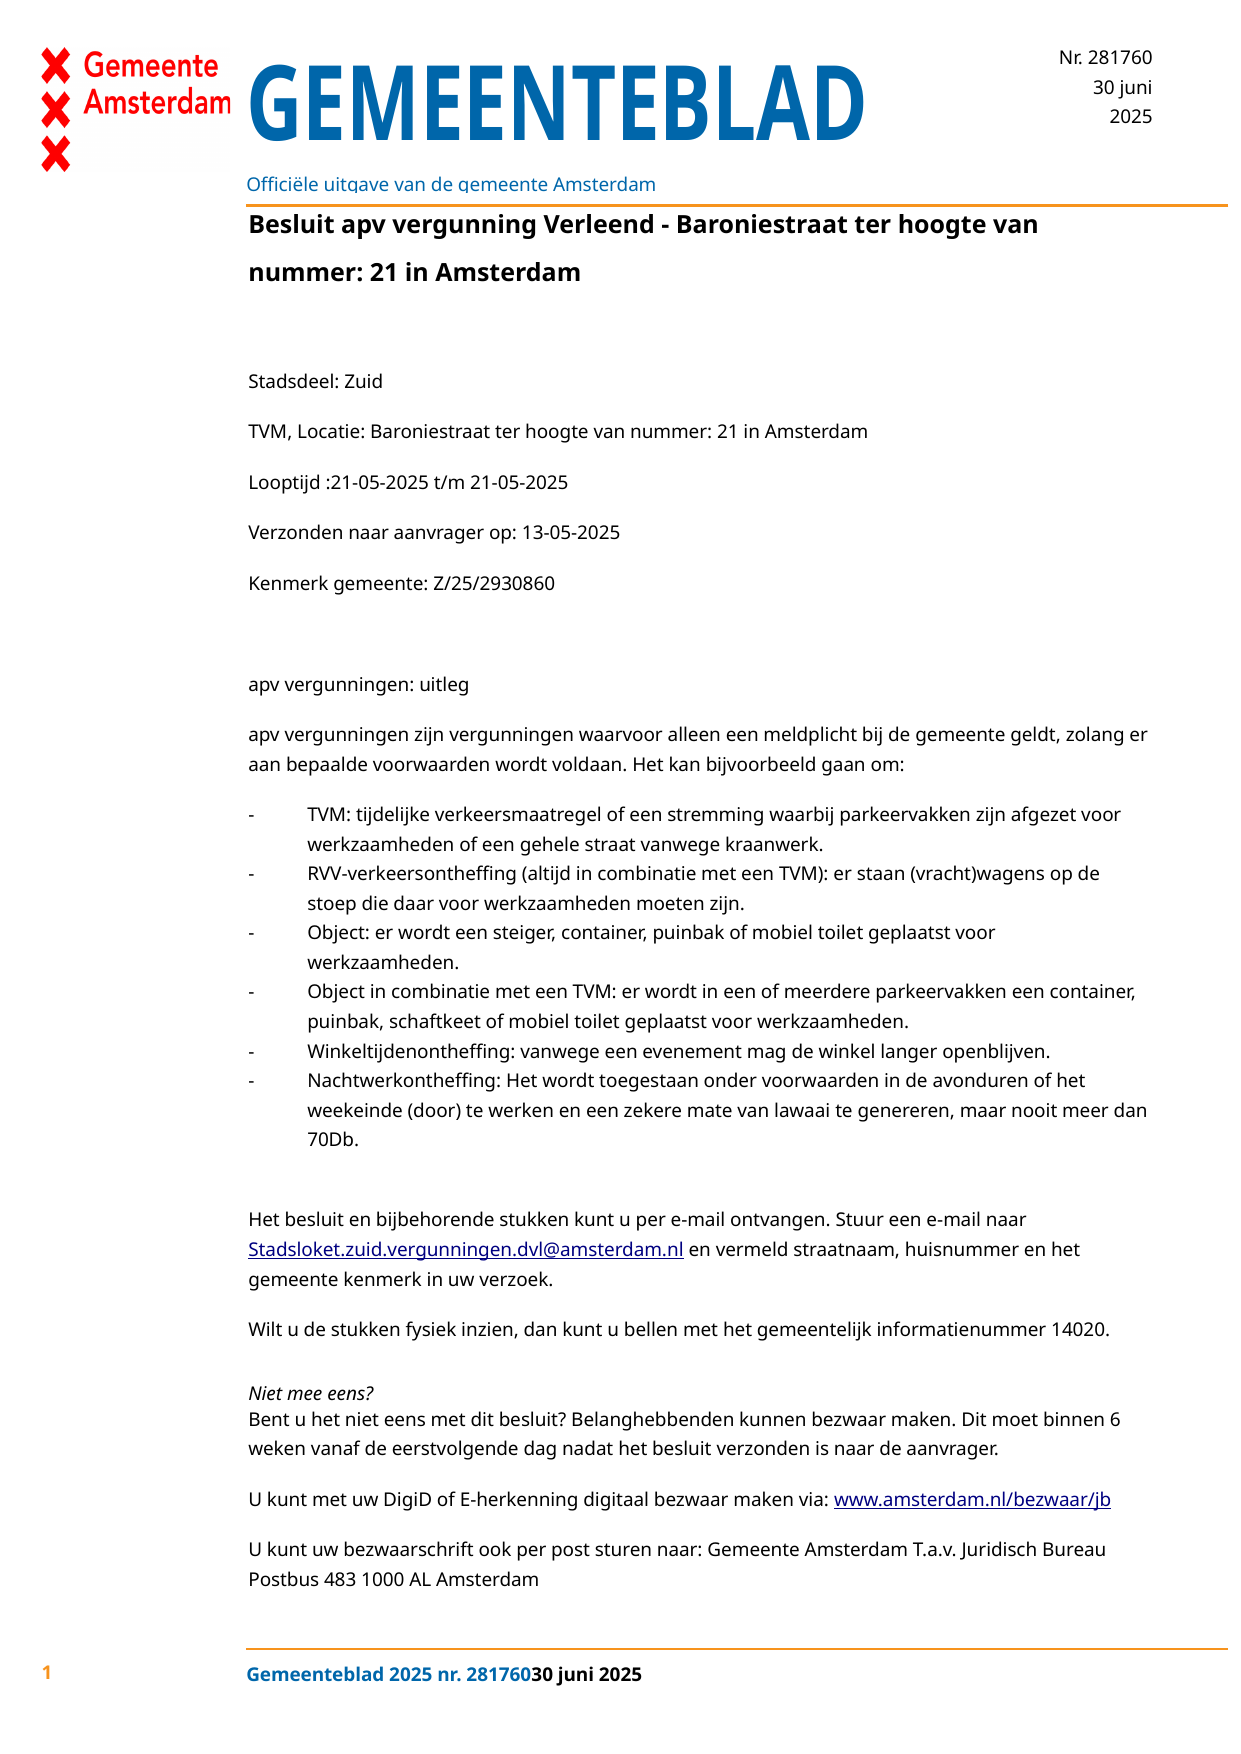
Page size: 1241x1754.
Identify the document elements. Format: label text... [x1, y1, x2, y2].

text Wilt u de stukken fysiek inzien, dan kunt u bellen met het gemeentelijk informatienummer 14020. [248, 1316, 1152, 1342]
text TVM, Locatie: Baroniestraat ter hoogte van nummer: 21 in Amsterdam [248, 419, 1152, 444]
text apv vergunningen: uitleg [248, 671, 1152, 697]
text U kunt uw bezwaarschrift ook per post sturen naar: Gemeente Amsterdam T.a.v. Juridisch Bureau Postbus 483 1000 AL Amsterdam [248, 1536, 1152, 1592]
text Looptijd :21-05-2025 t/m 21-05-2025 [248, 469, 1152, 495]
text apv vergunningen zijn vergunningen waarvoor alleen een meldplicht bij de gemeente geldt, zolang er aan bepaalde voorwaarden wordt voldaan. Het kan bijvoorbeeld gaan om: [248, 721, 1152, 777]
text Besluit apv vergunning Verleend - Baroniestraat ter hoogte van nummer: 21 in Amsterdam [248, 207, 1152, 288]
list Object: er wordt een steiger, container, puinbak of mobiel toilet geplaatst voor werkzaamheden. [248, 919, 1152, 975]
list Winkeltijdenontheffing: vanwege een evenement mag de winkel langer openblijven. [248, 1038, 1152, 1064]
list TVM: tijdelijke verkeersmaatregel of een stremming waarbij parkeervakken zijn afgezet voor werkzaamheden of een gehele straat vanwege kraanwerk. [248, 801, 1152, 857]
text Stadsdeel: Zuid [248, 368, 1152, 394]
list Nachtwerkontheffing: Het wordt toegestaan onder voorwaarden in de avonduren of het weekeinde (door) te werken en een zekere mate van lawaai te genereren, maar nooit meer dan 70Db. [248, 1067, 1152, 1152]
text Kenmerk gemeente: Z/25/2930860 [248, 570, 1152, 596]
list Object in combinatie met een TVM: er wordt in een of meerdere parkeervakken een container, puinbak, schaftkeet of mobiel toilet geplaatst voor werkzaamheden. [248, 979, 1152, 1034]
text U kunt met uw DigiD of E-herkenning digitaal bezwaar maken via: www.amsterdam.nl/bezwaar/jb [248, 1486, 1152, 1512]
list RVV-verkeersontheffing (altijd in combinatie met een TVM): er staan (vracht)wagens op de stoep die daar voor werkzaamheden moeten zijn. [248, 860, 1152, 916]
text Verzonden naar aanvrager op: 13-05-2025 [248, 519, 1152, 545]
text Niet mee eens? [248, 1380, 1152, 1406]
text Het besluit en bijbehorende stukken kunt u per e-mail ontvangen. Stuur een e-mail naar Stadsloket.zuid.vergunningen.dvl@amsterdam.nl en vermeld straatnaam, huisnummer en het gemeente kenmerk in uw verzoek. [248, 1207, 1152, 1292]
picture [41, 47, 231, 172]
text Bent u het niet eens met dit besluit? Belanghebbenden kunnen bezwaar maken. Dit moet binnen 6 weken vanaf de eerstvolgende dag nadat het besluit verzonden is naar de aanvrager. [248, 1406, 1152, 1461]
